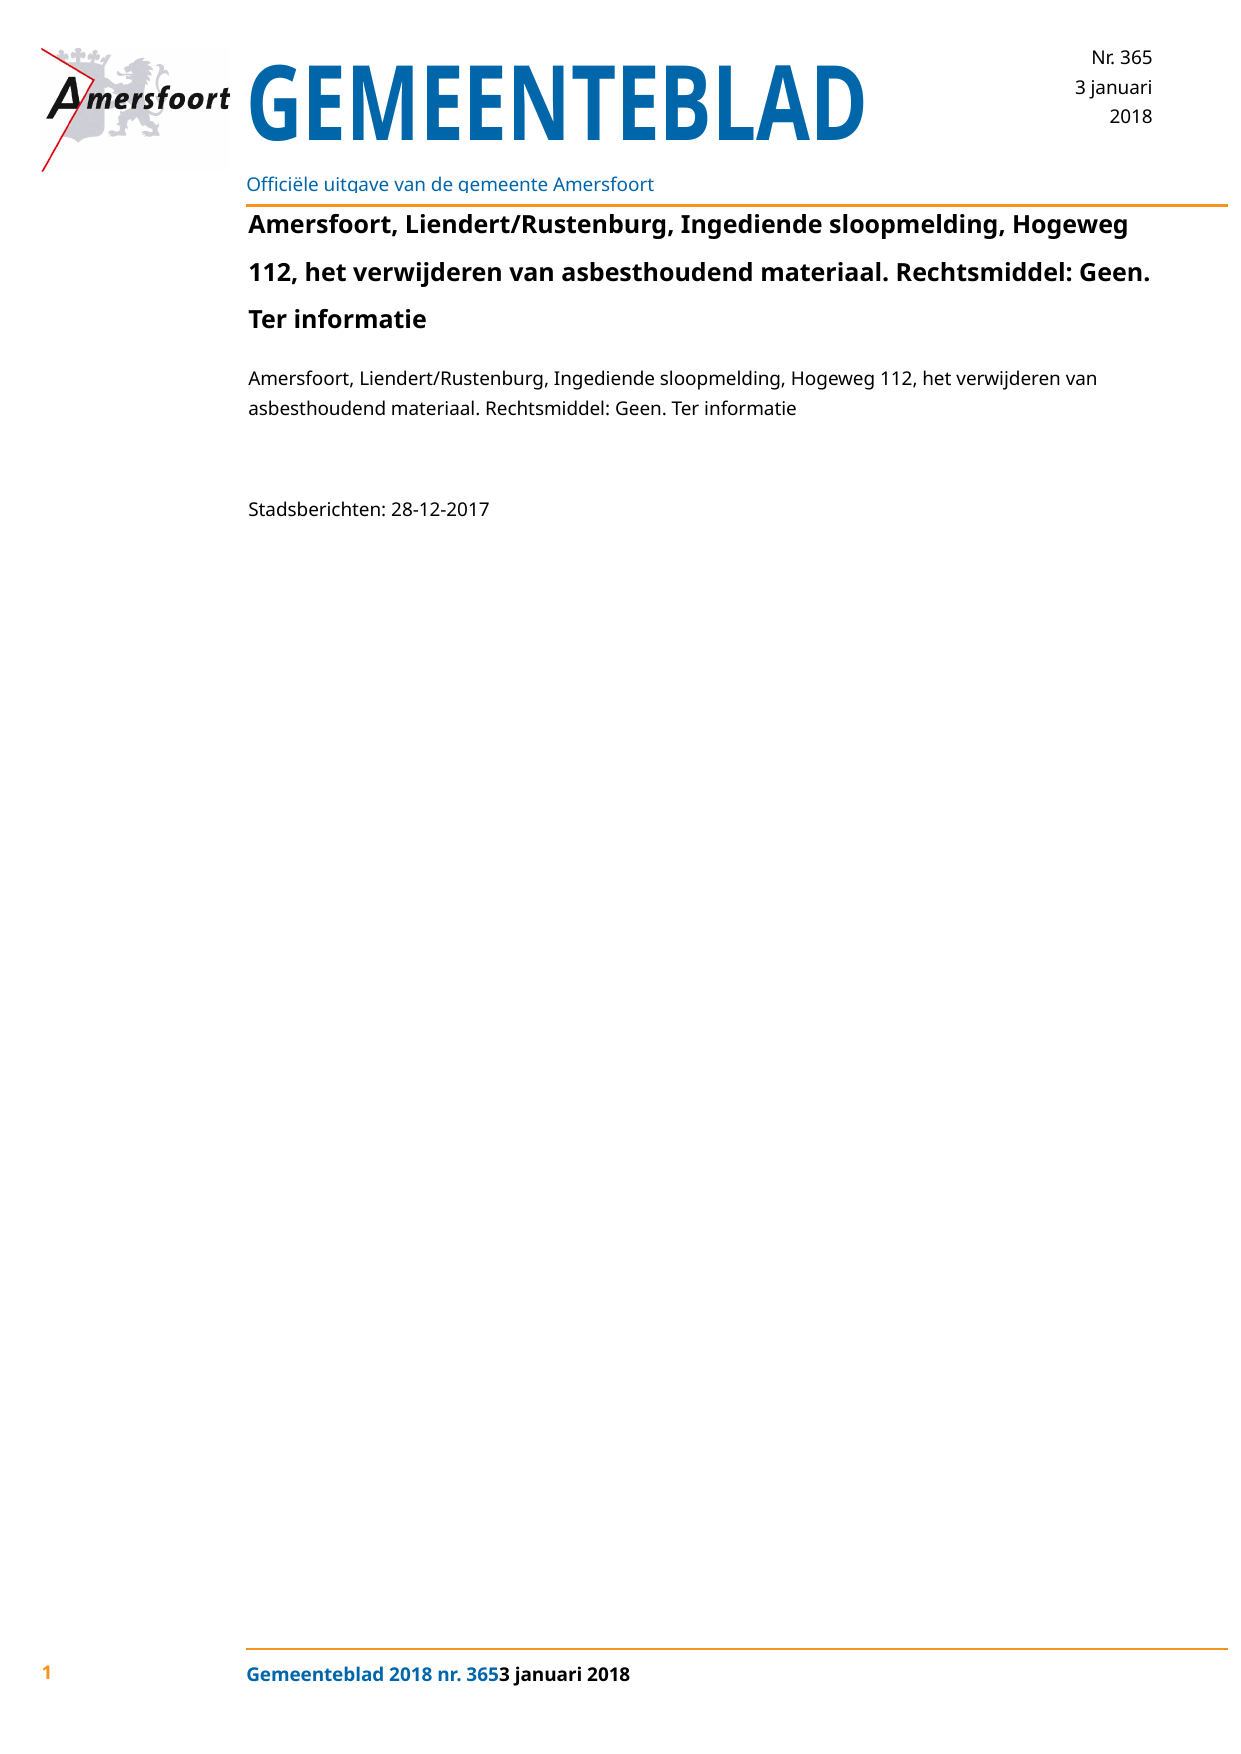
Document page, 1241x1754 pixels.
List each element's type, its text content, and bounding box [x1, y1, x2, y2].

picture [41, 47, 231, 172]
text Stadsberichten: 28-12-2017 [248, 496, 1152, 522]
text Amersfoort, Liendert/Rustenburg, Ingediende sloopmelding, Hogeweg 112, het verwijderen van asbesthoudend materiaal. Rechtsmiddel: Geen. Ter informatie [248, 207, 1152, 336]
text Amersfoort, Liendert/Rustenburg, Ingediende sloopmelding, Hogeweg 112, het verwijderen van asbesthoudend materiaal. Rechtsmiddel: Geen. Ter informatie [248, 366, 1152, 421]
